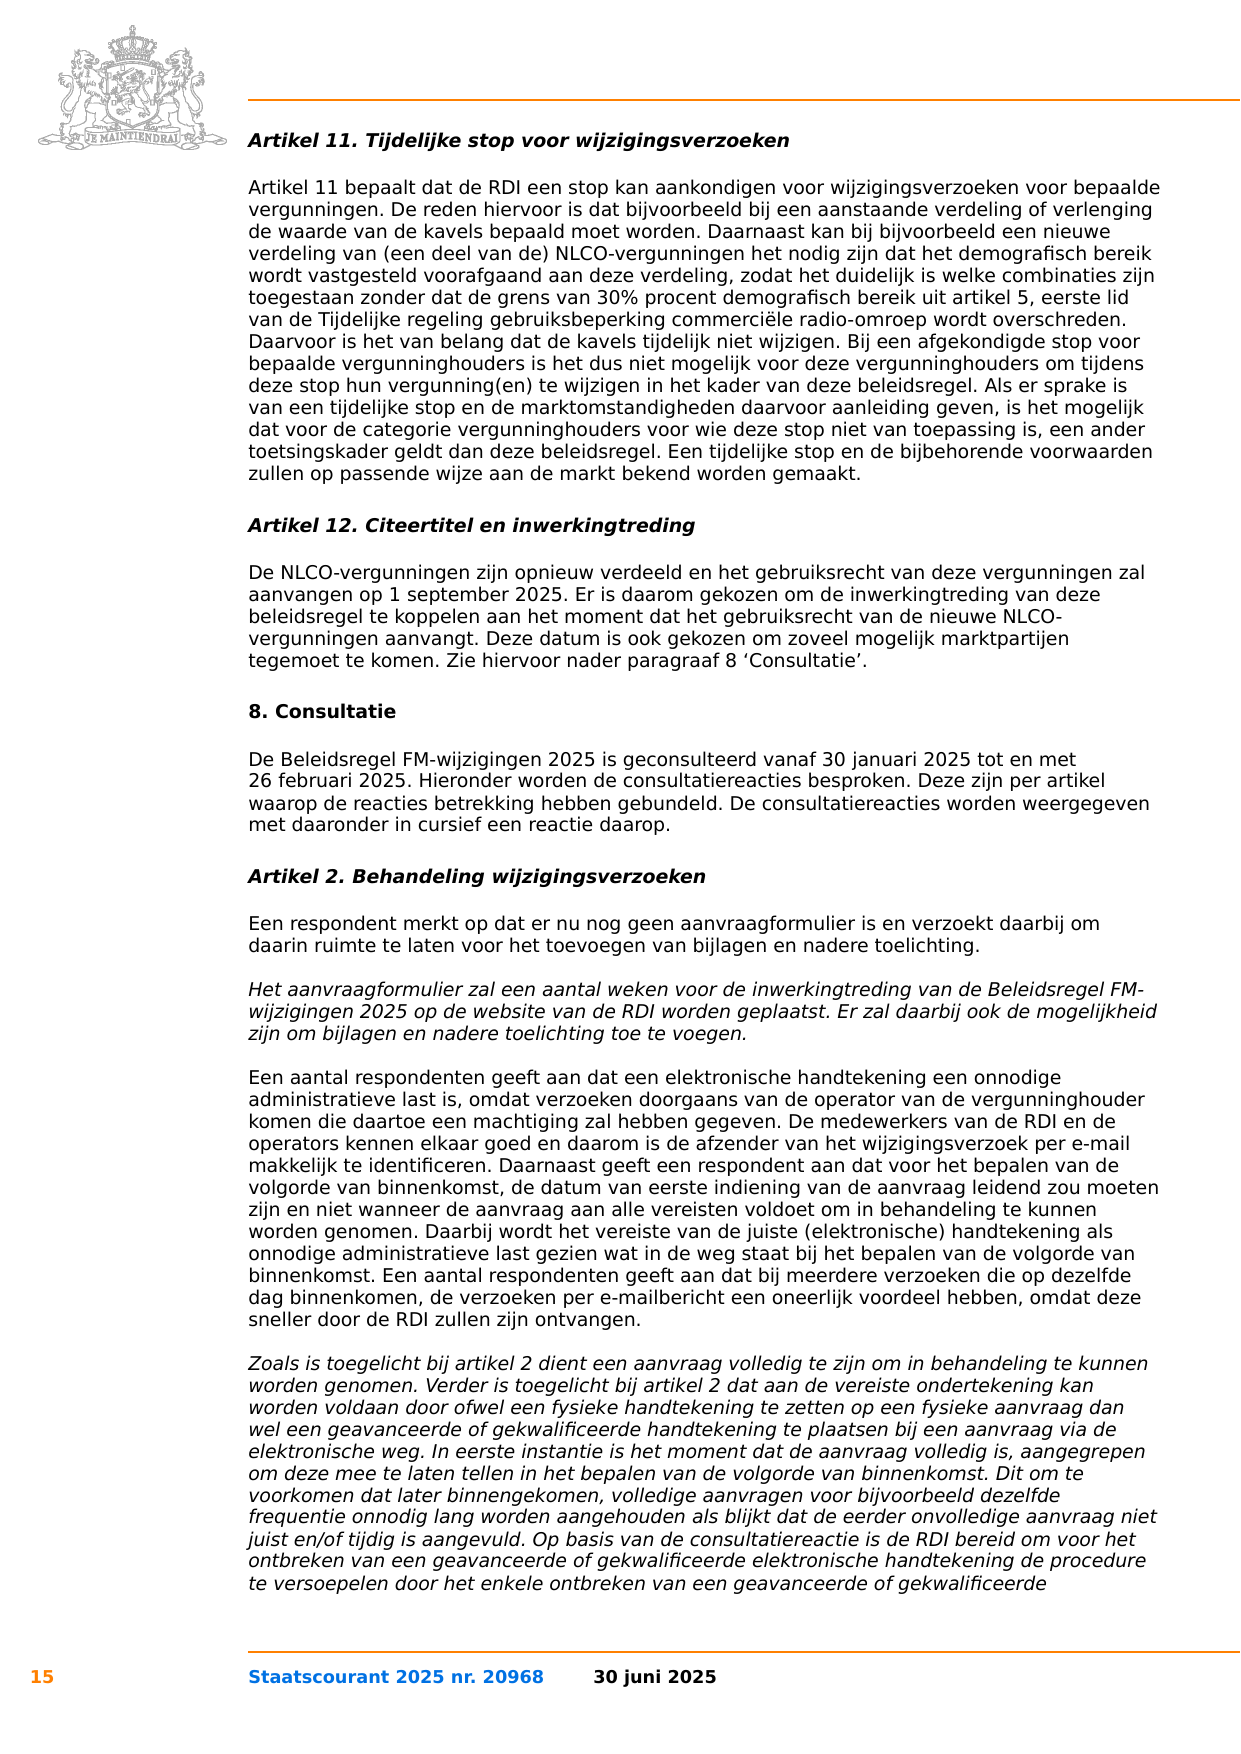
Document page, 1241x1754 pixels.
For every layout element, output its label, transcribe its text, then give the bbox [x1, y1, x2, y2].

text Een respondent merkt op dat er nu nog geen aanvraagformulier is en verzoekt daarbij om daarin ruimte te laten voor het toevoegen van bijlagen en nadere toelichting. [248, 913, 1163, 957]
subtitle Artikel 2. Behandeling wijzigingsverzoeken [248, 866, 1163, 888]
subtitle Artikel 12. Citeertitel en inwerkingtreding [248, 514, 1163, 537]
subtitle 8. Consultatie [248, 701, 1163, 723]
text De Beleidsregel FM-wijzigingen 2025 is geconsulteerd vanaf 30 januari 2025 tot en met 26 februari 2025. Hieronder worden de consultatiereacties besproken. Deze zijn per artikel waarop de reacties betrekking hebben gebundeld. De consultatiereacties worden weergegeven met daaronder in cursief een reactie daarop. [248, 748, 1163, 836]
text De NLCO-vergunningen zijn opnieuw verdeeld en het gebruiksrecht van deze vergunningen zal aanvangen op 1 september 2025. Er is daarom gekozen om de inwerkingtreding van deze beleidsregel te koppelen aan het moment dat het gebruiksrecht van de nieuwe NLCO-vergunningen aanvangt. Deze datum is ook gekozen om zoveel mogelijk marktpartijen tegemoet te komen. Zie hiervoor nader paragraaf 8 ‘Consultatie’. [248, 562, 1163, 671]
subtitle Artikel 11. Tijdelijke stop voor wijzigingsverzoeken [248, 130, 1163, 152]
text Artikel 11 bepaalt dat de RDI een stop kan aankondigen voor wijzigingsverzoeken voor bepaalde vergunningen. De reden hiervoor is dat bijvoorbeeld bij een aanstaande verdeling of verlenging de waarde van de kavels bepaald moet worden. Daarnaast kan bij bijvoorbeeld een nieuwe verdeling van (een deel van de) NLCO-vergunningen het nodig zijn dat het demografisch bereik wordt vastgesteld voorafgaand aan deze verdeling, zodat het duidelijk is welke combinaties zijn toegestaan zonder dat de grens van 30% procent demografisch bereik uit artikel 5, eerste lid van de Tijdelijke regeling gebruiksbeperking commerciële radio-omroep wordt overschreden. Daarvoor is het van belang dat de kavels tijdelijk niet wijzigen. Bij een afgekondigde stop voor bepaalde vergunninghouders is het dus niet mogelijk voor deze vergunninghouders om tijdens deze stop hun vergunning(en) te wijzigen in het kader van deze beleidsregel. Als er sprake is van een tijdelijke stop en de marktomstandigheden daarvoor aanleiding geven, is het mogelijk dat voor de categorie vergunninghouders voor wie deze stop niet van toepassing is, een ander toetsingskader geldt dan deze beleidsregel. Een tijdelijke stop en de bijbehorende voorwaarden zullen op passende wijze aan de markt bekend worden gemaakt. [248, 177, 1163, 484]
text Het aanvraagformulier zal een aantal weken voor de inwerkingtreding van de Beleidsregel FM-wijzigingen 2025 op de website van de RDI worden geplaatst. Er zal daarbij ook de mogelijkheid zijn om bijlagen en nadere toelichting toe te voegen. [248, 979, 1163, 1045]
picture [38, 25, 227, 150]
text Zoals is toegelicht bij artikel 2 dient een aanvraag volledig te zijn om in behandeling te kunnen worden genomen. Verder is toegelicht bij artikel 2 dat aan de vereiste ondertekening kan worden voldaan door ofwel een fysieke handtekening te zetten op een fysieke aanvraag dan wel een geavanceerde of gekwalificeerde handtekening te plaatsen bij een aanvraag via de elektronische weg. In eerste instantie is het moment dat de aanvraag volledig is, aangegrepen om deze mee te laten tellen in het bepalen van de volgorde van binnenkomst. Dit om te voorkomen dat later binnengekomen, volledige aanvragen voor bijvoorbeeld dezelfde frequentie onnodig lang worden aangehouden als blijkt dat de eerder onvolledige aanvraag niet juist en/of tijdig is aangevuld. Op basis van de consultatiereactie is de RDI bereid om voor het ontbreken van een geavanceerde of gekwalificeerde elektronische handtekening de procedure te versoepelen door het enkele ontbreken van een geavanceerde of gekwalificeerde [248, 1353, 1163, 1594]
text Een aantal respondenten geeft aan dat een elektronische handtekening een onnodige administratieve last is, omdat verzoeken doorgaans van de operator van de vergunninghouder komen die daartoe een machtiging zal hebben gegeven. De medewerkers van de RDI en de operators kennen elkaar goed en daarom is de afzender van het wijzigingsverzoek per e-mail makkelijk te identificeren. Daarnaast geeft een respondent aan dat voor het bepalen van de volgorde van binnenkomst, de datum van eerste indiening van de aanvraag leidend zou moeten zijn en niet wanneer de aanvraag aan alle vereisten voldoet om in behandeling te kunnen worden genomen. Daarbij wordt het vereiste van de juiste (elektronische) handtekening als onnodige administratieve last gezien wat in de weg staat bij het bepalen van de volgorde van binnenkomst. Een aantal respondenten geeft aan dat bij meerdere verzoeken die op dezelfde dag binnenkomen, de verzoeken per e-mailbericht een oneerlijk voordeel hebben, omdat deze sneller door de RDI zullen zijn ontvangen. [248, 1067, 1163, 1331]
